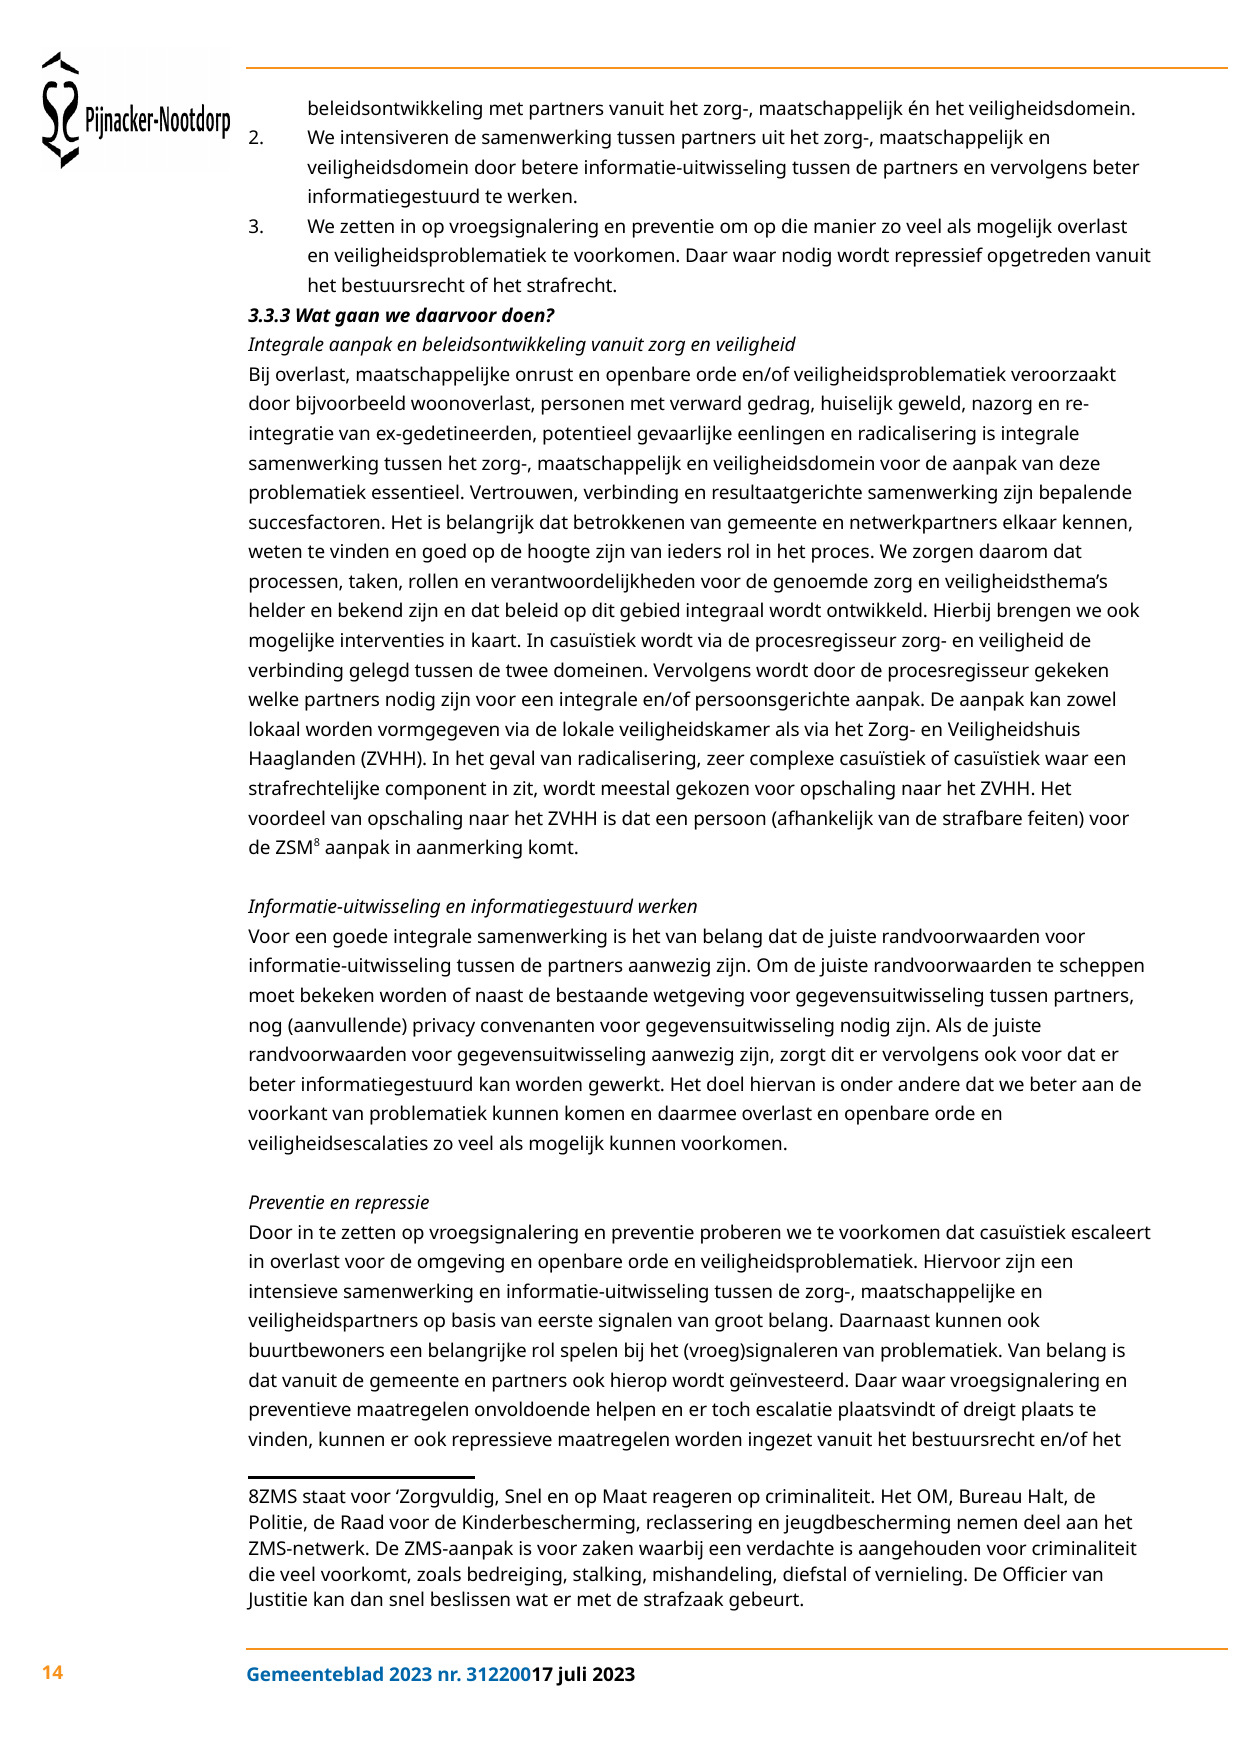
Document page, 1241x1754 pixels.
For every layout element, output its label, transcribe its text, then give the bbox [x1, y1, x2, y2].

text 3.3.3 Wat gaan we daarvoor doen? [248, 302, 1152, 328]
list We zetten in op vroegsignalering en preventie om op die manier zo veel als mogelijk overlast en veiligheidsproblematiek te voorkomen. Daar waar nodig wordt repressief opgetreden vanuit het bestuursrecht of het strafrecht. [248, 213, 1152, 298]
picture [41, 47, 231, 172]
list beleidsontwikkeling met partners vanuit het zorg-, maatschappelijk én het veiligheidsdomein. [248, 95, 1152, 121]
text Integrale aanpak en beleidsontwikkeling vanuit zorg en veiligheid [248, 331, 1152, 357]
list We intensiveren de samenwerking tussen partners uit het zorg-, maatschappelijk en veiligheidsdomein door betere informatie-uitwisseling tussen de partners en vervolgens beter informatiegestuurd te werken. [248, 124, 1152, 209]
text Bij overlast, maatschappelijke onrust en openbare orde en/of veiligheidsproblematiek veroorzaakt door bijvoorbeeld woonoverlast, personen met verward gedrag, huiselijk geweld, nazorg en re-integratie van ex-gedetineerden, potentieel gevaarlijke eenlingen en radicalisering is integrale samenwerking tussen het zorg-, maatschappelijk en veiligheidsdomein voor de aanpak van deze problematiek essentieel. Vertrouwen, verbinding en resultaatgerichte samenwerking zijn bepalende succesfactoren. Het is belangrijk dat betrokkenen van gemeente en netwerkpartners elkaar kennen, weten te vinden en goed op de hoogte zijn van ieders rol in het proces. We zorgen daarom dat processen, taken, rollen en verantwoordelijkheden voor de genoemde zorg en veiligheidsthema’s helder en bekend zijn en dat beleid op dit gebied integraal wordt ontwikkeld. Hierbij brengen we ook mogelijke interventies in kaart. In casuïstiek wordt via de procesregisseur zorg- en veiligheid de verbinding gelegd tussen de twee domeinen. Vervolgens wordt door de procesregisseur gekeken welke partners nodig zijn voor een integrale en/of persoonsgerichte aanpak. De aanpak kan zowel lokaal worden vormgegeven via de lokale veiligheidskamer als via het Zorg- en Veiligheidshuis Haaglanden (ZVHH). In het geval van radicalisering, zeer complexe casuïstiek of casuïstiek waar een strafrechtelijke component in zit, wordt meestal gekozen voor opschaling naar het ZVHH. Het voordeel van opschaling naar het ZVHH is dat een persoon (afhankelijk van de strafbare feiten) voor de ZSM aanpak in aanmerking komt. [248, 361, 1152, 860]
text Preventie en repressie [248, 1189, 1152, 1215]
text Voor een goede integrale samenwerking is het van belang dat de juiste randvoorwaarden voor informatie-uitwisseling tussen de partners aanwezig zijn. Om de juiste randvoorwaarden te scheppen moet bekeken worden of naast de bestaande wetgeving voor gegevensuitwisseling tussen partners, nog (aanvullende) privacy convenanten voor gegevensuitwisseling nodig zijn. Als de juiste randvoorwaarden voor gegevensuitwisseling aanwezig zijn, zorgt dit er vervolgens ook voor dat er beter informatiegestuurd kan worden gewerkt. Het doel hiervan is onder andere dat we beter aan de voorkant van problematiek kunnen komen en daarmee overlast en openbare orde en veiligheidsescalaties zo veel als mogelijk kunnen voorkomen. [248, 923, 1152, 1156]
text Informatie-uitwisseling en informatiegestuurd werken [248, 893, 1152, 919]
text ZMS staat voor ‘Zorgvuldig, Snel en op Maat reageren op criminaliteit. Het OM, Bureau Halt, de Politie, de Raad voor de Kinderbescherming, reclassering en jeugdbescherming nemen deel aan het ZMS-netwerk. De ZMS-aanpak is voor zaken waarbij een verdachte is aangehouden voor criminaliteit die veel voorkomt, zoals bedreiging, stalking, mishandeling, diefstal of vernieling. De Officier van Justitie kan dan snel beslissen wat er met de strafzaak gebeurt. [248, 1483, 1152, 1612]
text Door in te zetten op vroegsignalering en preventie proberen we te voorkomen dat casuïstiek escaleert in overlast voor de omgeving en openbare orde en veiligheidsproblematiek. Hiervoor zijn een intensieve samenwerking en informatie-uitwisseling tussen de zorg-, maatschappelijke en veiligheidspartners op basis van eerste signalen van groot belang. Daarnaast kunnen ook buurtbewoners een belangrijke rol spelen bij het (vroeg)signaleren van problematiek. Van belang is dat vanuit de gemeente en partners ook hierop wordt geïnvesteerd. Daar waar vroegsignalering en preventieve maatregelen onvoldoende helpen en er toch escalatie plaatsvindt of dreigt plaats te vinden, kunnen er ook repressieve maatregelen worden ingezet vanuit het bestuursrecht en/of het [248, 1219, 1152, 1452]
